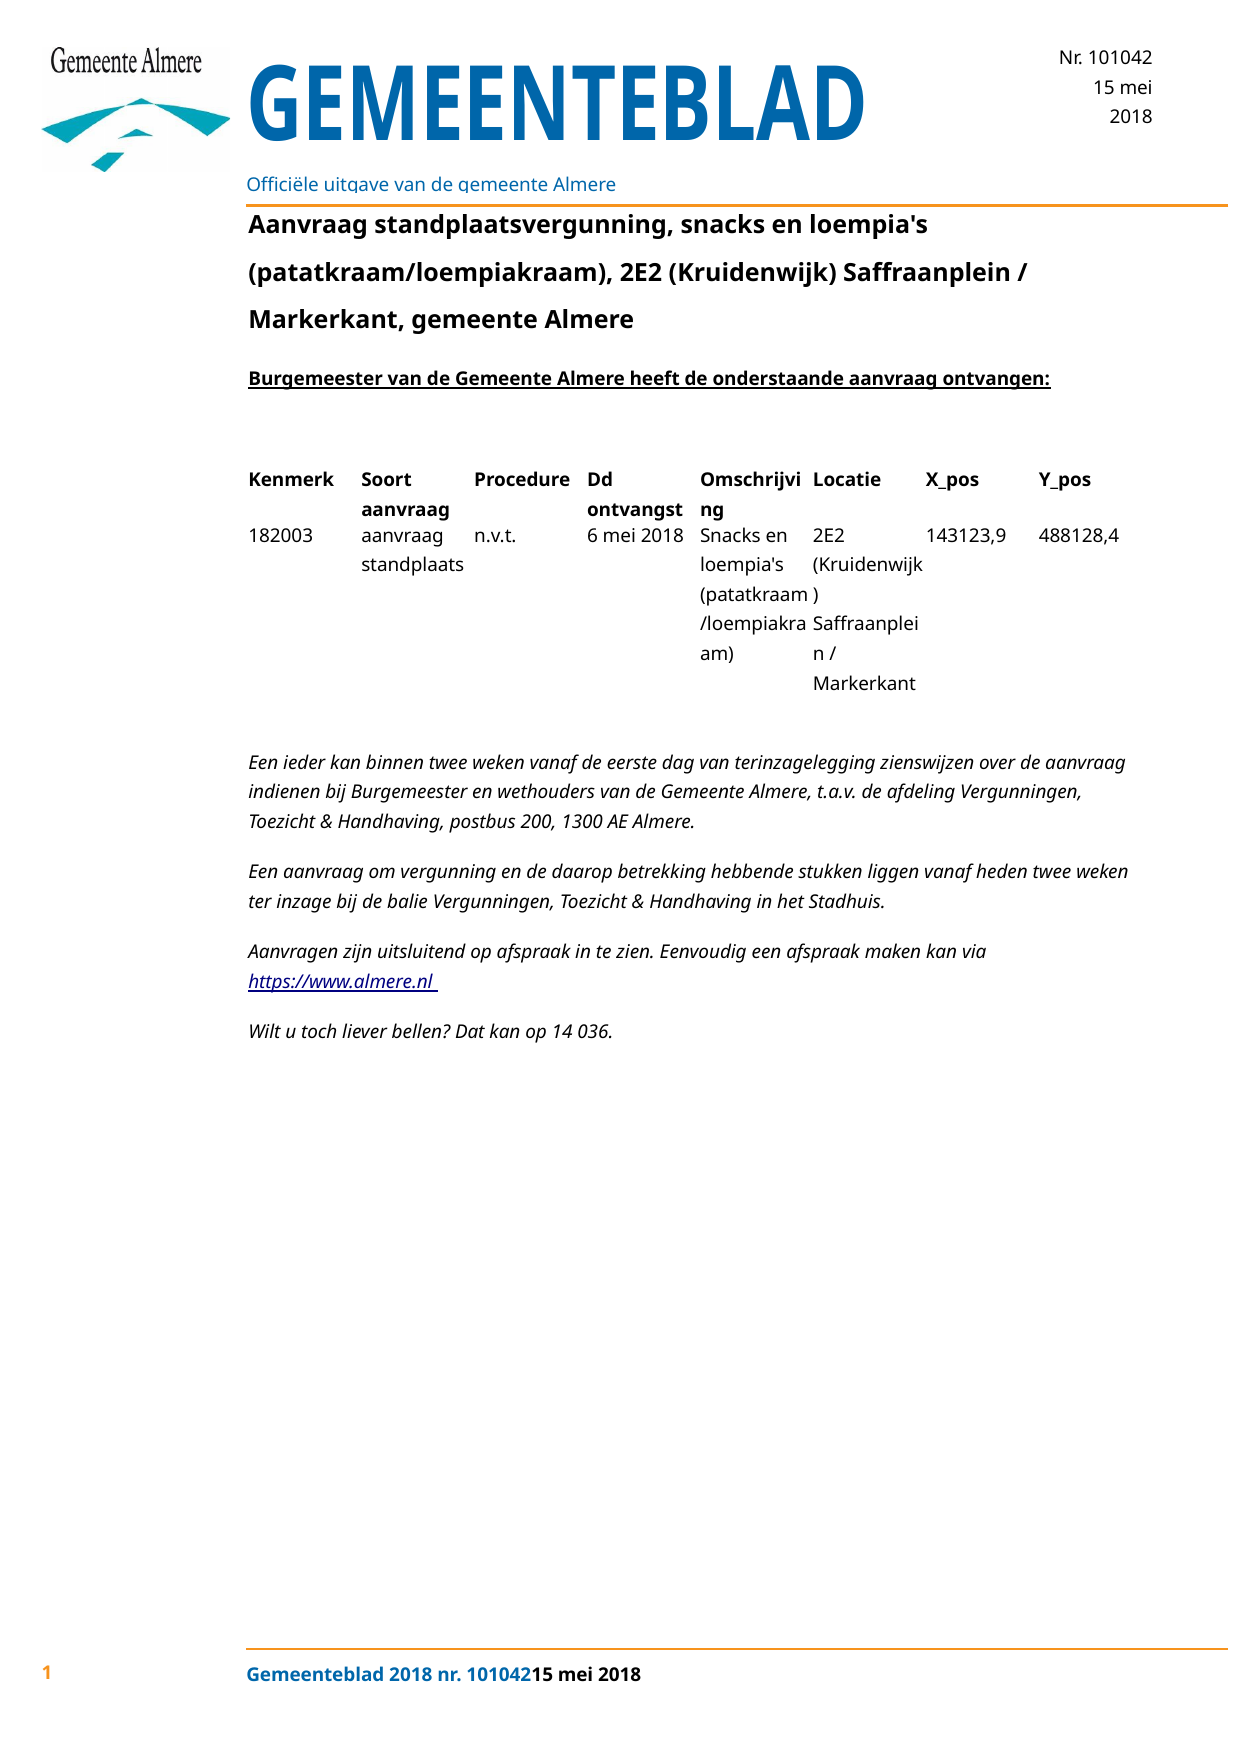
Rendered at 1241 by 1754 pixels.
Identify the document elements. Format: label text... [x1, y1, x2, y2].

table_header Procedure [474, 466, 587, 522]
table_header Y_pos [1039, 466, 1152, 522]
table_header Kenmerk [248, 466, 361, 522]
table_header Omschrijving [700, 466, 813, 522]
text Aanvragen zijn uitsluitend op afspraak in te zien. Eenvoudig een afspraak maken kan via https://www.almere.nl [248, 939, 1152, 994]
picture [41, 47, 231, 172]
text Een aanvraag om vergunning en de daarop betrekking hebbende stukken liggen vanaf heden twee weken ter inzage bij de balie Vergunningen, Toezicht & Handhaving in het Stadhuis. [248, 859, 1152, 914]
table_header Dd ontvangst [587, 466, 700, 522]
text Wilt u toch liever bellen? Dat kan op 14 036. [248, 1019, 1152, 1044]
table_cell 182003 [248, 522, 361, 695]
table_cell aanvraag standplaats [361, 522, 474, 695]
table_cell 488128,4 [1039, 522, 1152, 695]
table_cell 6 mei 2018 [587, 522, 700, 695]
table_cell 2E2 (Kruidenwijk) Saffraanplein / Markerkant [813, 522, 926, 695]
table_cell 143123,9 [926, 522, 1038, 695]
table_header Soort aanvraag [361, 466, 474, 522]
table_cell Snacks en loempia's (patatkraam/loempiakraam) [700, 522, 813, 695]
text Burgemeester van de Gemeente Almere heeft de onderstaande aanvraag ontvangen: [248, 366, 1152, 391]
text Aanvraag standplaatsvergunning, snacks en loempia's (patatkraam/loempiakraam), 2E2 (Kruidenwijk) Saffraanplein / Markerkant, gemeente Almere [248, 207, 1152, 336]
table_header X_pos [926, 466, 1038, 522]
table_cell n.v.t. [474, 522, 587, 695]
text Een ieder kan binnen twee weken vanaf de eerste dag van terinzagelegging zienswijzen over de aanvraag indienen bij Burgemeester en wethouders van de Gemeente Almere, t.a.v. de afdeling Vergunningen, Toezicht & Handhaving, postbus 200, 1300 AE Almere. [248, 749, 1152, 834]
table_header Locatie [813, 466, 926, 522]
